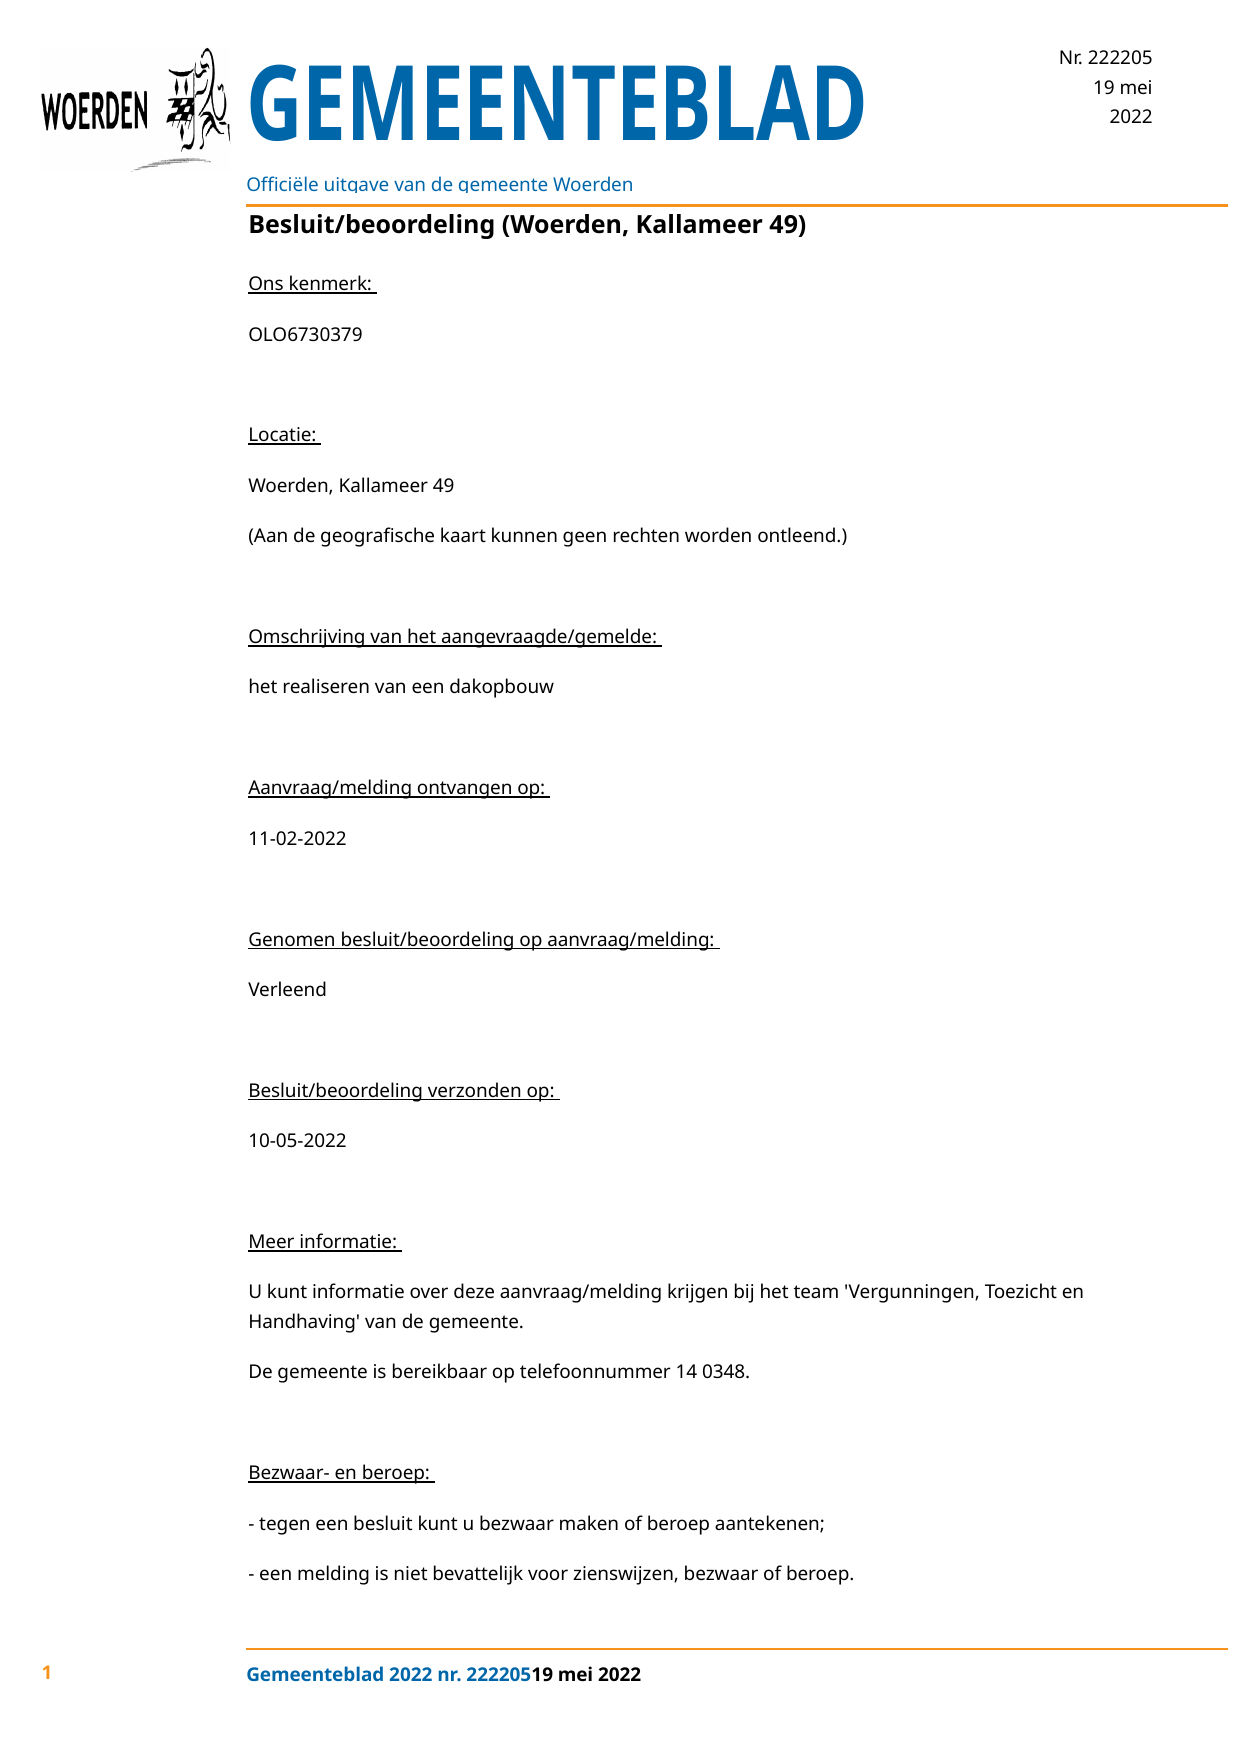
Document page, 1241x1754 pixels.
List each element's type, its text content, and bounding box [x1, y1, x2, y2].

text Ons kenmerk: [248, 270, 1152, 296]
text Besluit/beoordeling verzonden op: [248, 1077, 1152, 1103]
text Woerden, Kallameer 49 [248, 472, 1152, 498]
text Aanvraag/melding ontvangen op: [248, 774, 1152, 800]
text Meer informatie: [248, 1228, 1152, 1254]
text Genomen besluit/beoordeling op aanvraag/melding: [248, 926, 1152, 951]
text Locatie: [248, 422, 1152, 447]
text Besluit/beoordeling (Woerden, Kallameer 49) [248, 207, 1152, 241]
text 11-02-2022 [248, 825, 1152, 851]
text Omschrijving van het aangevraagde/gemelde: [248, 623, 1152, 649]
text - een melding is niet bevattelijk voor zienswijzen, bezwaar of beroep. [248, 1560, 1152, 1586]
text - tegen een besluit kunt u bezwaar maken of beroep aantekenen; [248, 1510, 1152, 1536]
text Verleend [248, 976, 1152, 1002]
text De gemeente is bereikbaar op telefoonnummer 14 0348. [248, 1359, 1152, 1384]
text het realiseren van een dakopbouw [248, 674, 1152, 699]
text U kunt informatie over deze aanvraag/melding krijgen bij het team 'Vergunningen, Toezicht en Handhaving' van de gemeente. [248, 1279, 1152, 1334]
picture [41, 47, 231, 172]
text 10-05-2022 [248, 1127, 1152, 1153]
text OLO6730379 [248, 321, 1152, 346]
text (Aan de geografische kaart kunnen geen rechten worden ontleend.) [248, 522, 1152, 548]
text Bezwaar- en beroep: [248, 1459, 1152, 1485]
